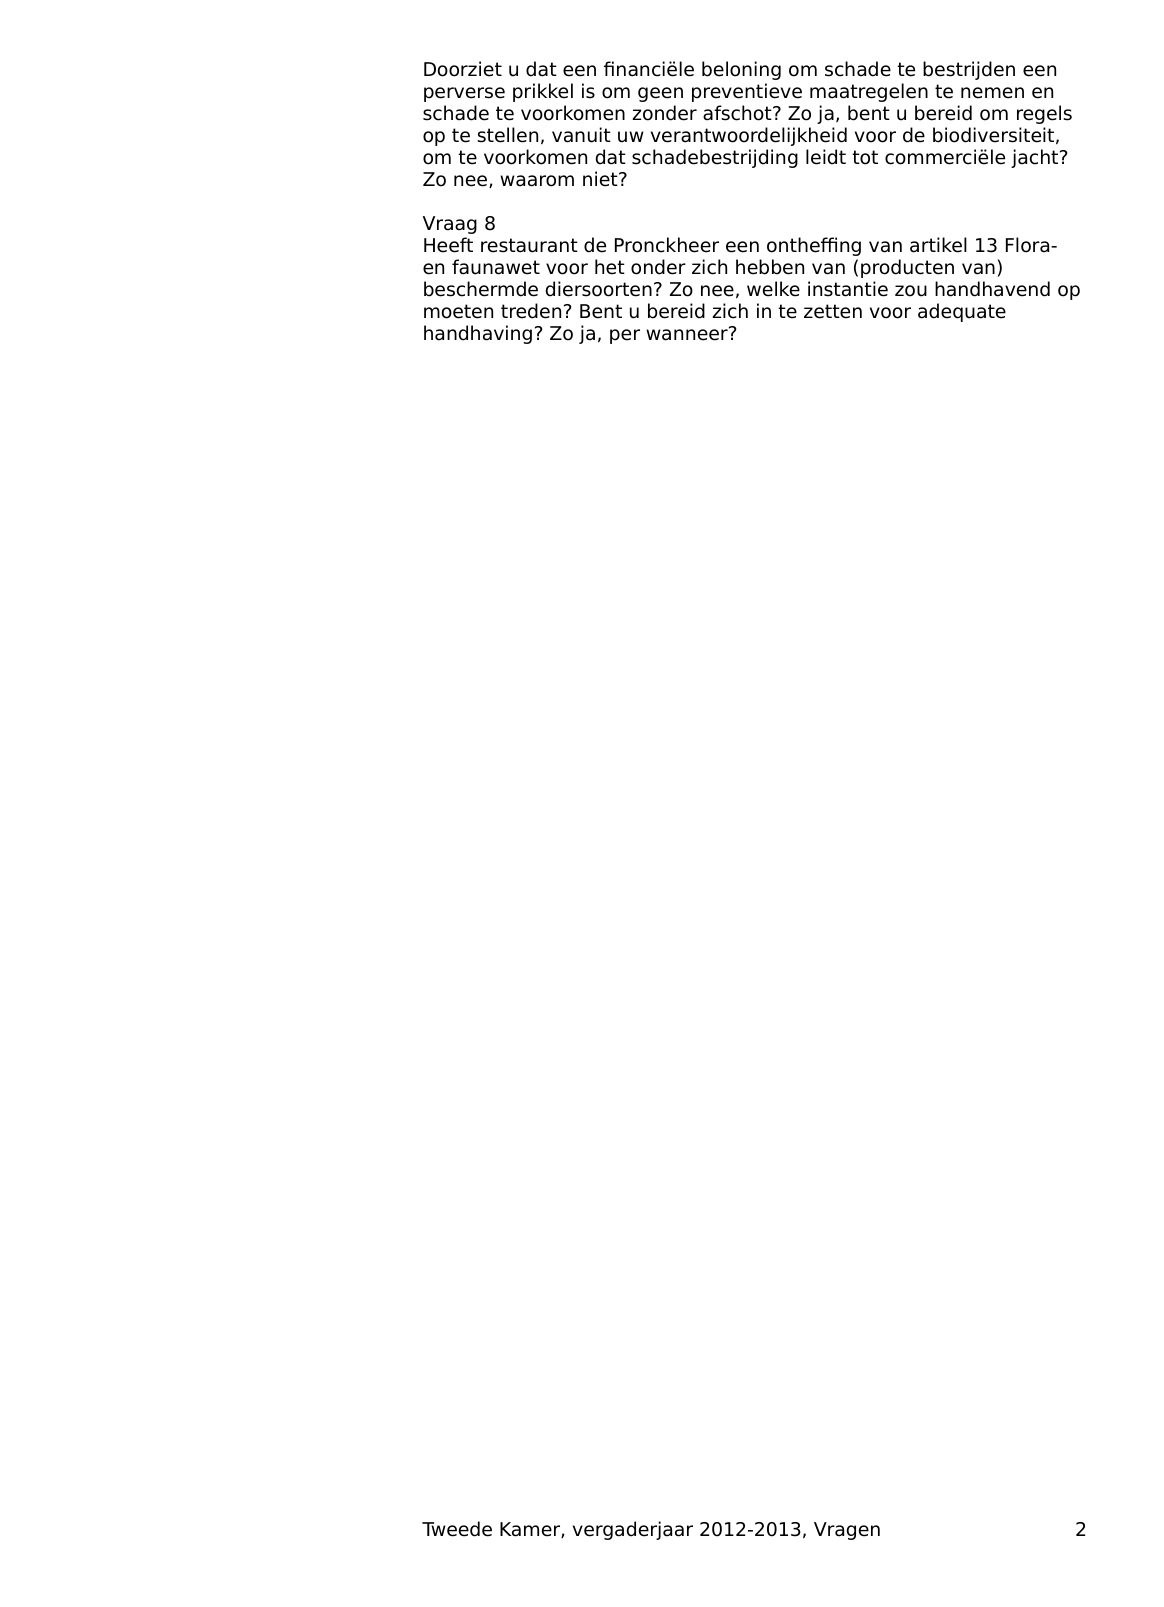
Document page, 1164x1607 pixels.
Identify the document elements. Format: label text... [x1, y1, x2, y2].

text Vraag 8 [422, 213, 1087, 235]
text Doorziet u dat een financiële beloning om schade te bestrijden een perverse prikkel is om geen preventieve maatregelen te nemen en schade te voorkomen zonder afschot? Zo ja, bent u bereid om regels op te stellen, vanuit uw verantwoordelijkheid voor de biodiversiteit, om te voorkomen dat schadebestrijding leidt tot commerciële jacht? Zo nee, waarom niet? [422, 59, 1087, 191]
text Heeft restaurant de Pronckheer een ontheffing van artikel 13 Flora- en faunawet voor het onder zich hebben van (producten van) beschermde diersoorten? Zo nee, welke instantie zou handhavend op moeten treden? Bent u bereid zich in te zetten voor adequate handhaving? Zo ja, per wanneer? [422, 235, 1087, 345]
